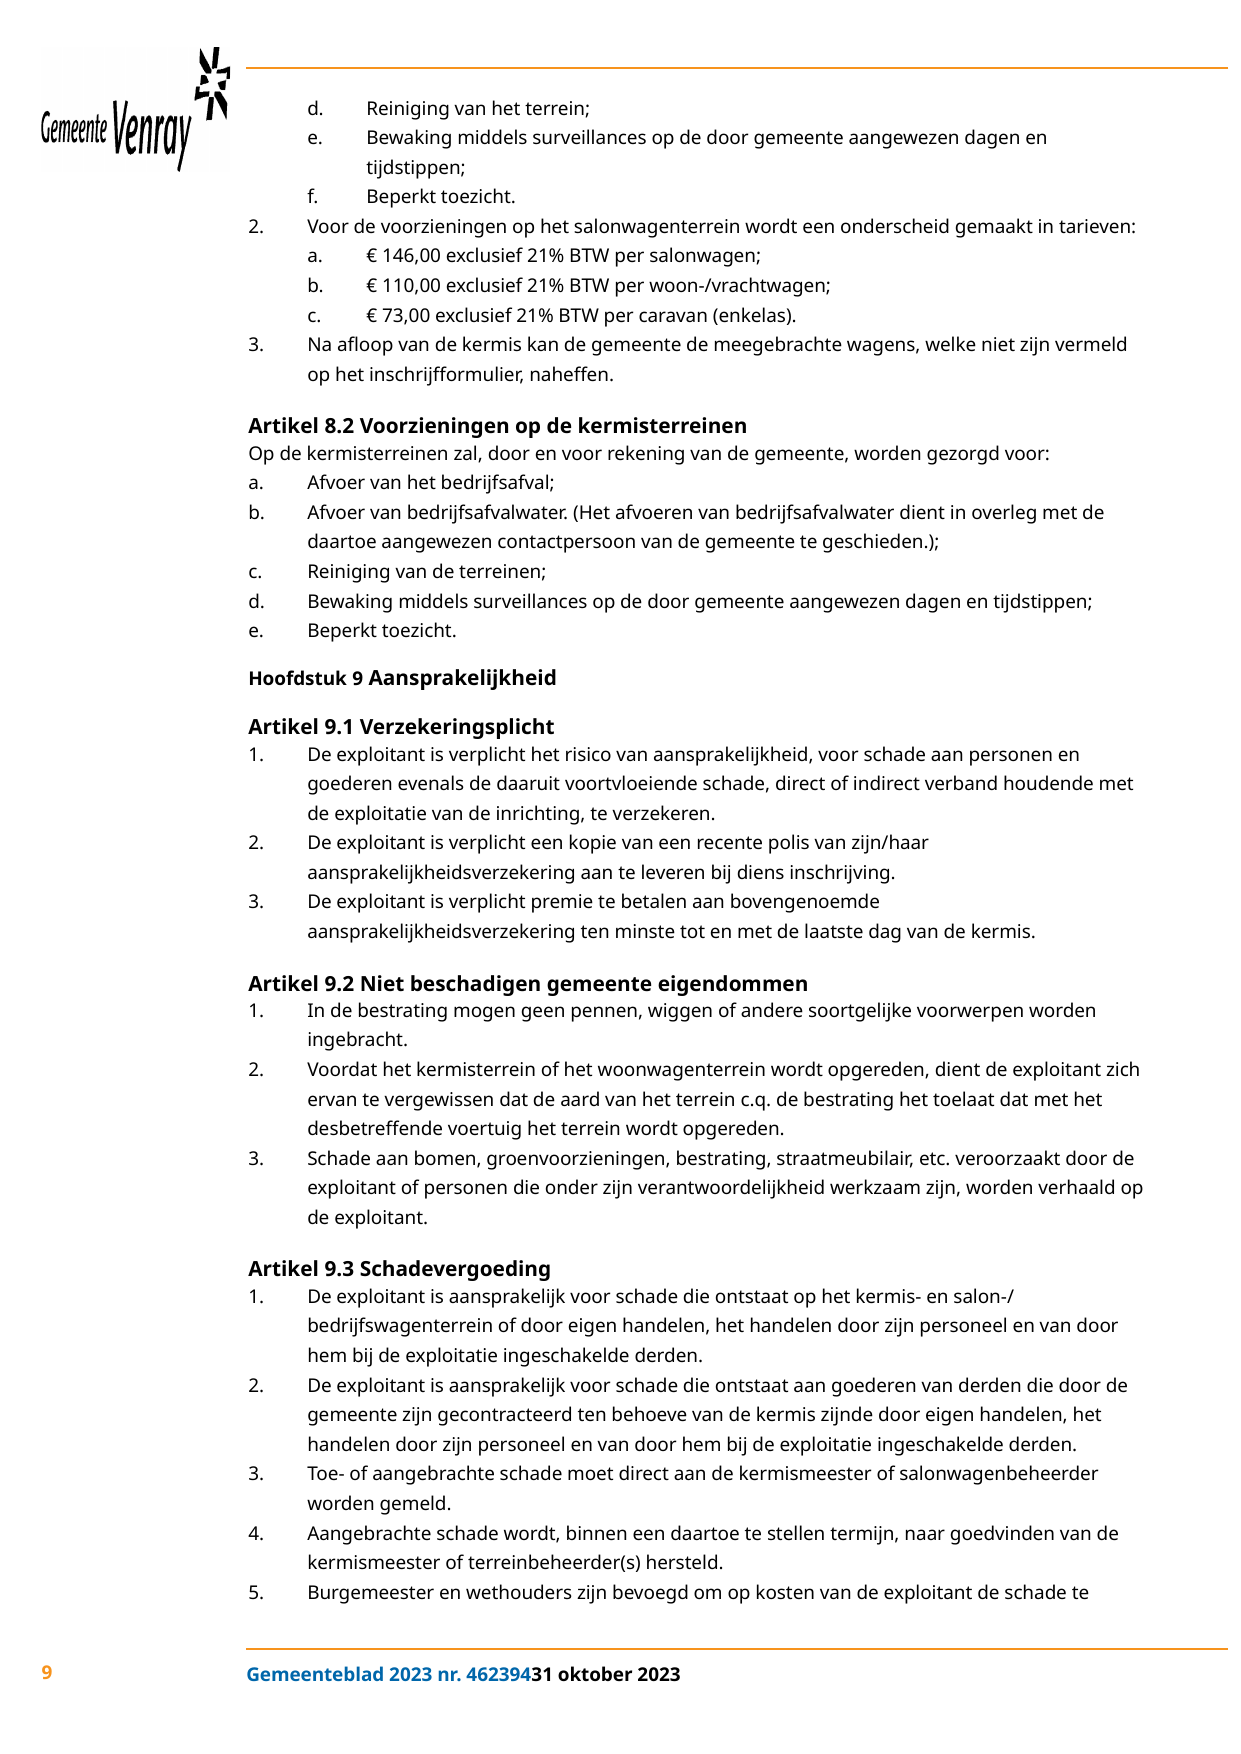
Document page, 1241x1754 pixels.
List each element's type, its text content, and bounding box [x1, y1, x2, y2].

list Bewaking middels surveillances op de door gemeente aangewezen dagen en tijdstippen; [248, 588, 1152, 613]
list Beperkt toezicht. [307, 183, 1152, 209]
list De exploitant is aansprakelijk voor schade die ontstaat aan goederen van derden die door de gemeente zijn gecontracteerd ten behoeve van de kermis zijnde door eigen handelen, het handelen door zijn personeel en van door hem bij de exploitatie ingeschakelde derden. [248, 1372, 1152, 1457]
text Artikel 8.2 Voorzieningen op de kermisterreinen [248, 411, 1152, 440]
text Op de kermisterreinen zal, door en voor rekening van de gemeente, worden gezorgd voor: [248, 440, 1152, 466]
list De exploitant is aansprakelijk voor schade die ontstaat op het kermis- en salon-/ bedrijfswagenterrein of door eigen handelen, het handelen door zijn personeel en van door hem bij de exploitatie ingeschakelde derden. [248, 1283, 1152, 1368]
list De exploitant is verplicht een kopie van een recente polis van zijn/haar aansprakelijkheidsverzekering aan te leveren bij diens inschrijving. [248, 829, 1152, 885]
list Aangebrachte schade wordt, binnen een daartoe te stellen termijn, naar goedvinden van de kermismeester of terreinbeheerder(s) hersteld. [248, 1520, 1152, 1575]
list Reiniging van de terreinen; [248, 558, 1152, 584]
list Reiniging van het terrein; [307, 95, 1152, 121]
list € 110,00 exclusief 21% BTW per woon-/vrachtwagen; [307, 272, 1152, 298]
list In de bestrating mogen geen pennen, wiggen of andere soortgelijke voorwerpen worden ingebracht. [248, 997, 1152, 1052]
list De exploitant is verplicht het risico van aansprakelijkheid, voor schade aan personen en goederen evenals de daaruit voortvloeiende schade, direct of indirect verband houdende met de exploitatie van de inrichting, te verzekeren. [248, 741, 1152, 826]
list Afvoer van bedrijfsafvalwater. (Het afvoeren van bedrijfsafvalwater dient in overleg met de daartoe aangewezen contactpersoon van de gemeente te geschieden.); [248, 499, 1152, 554]
list Voor de voorzieningen op het salonwagenterrein wordt een onderscheid gemaakt in tarieven: [248, 213, 1152, 239]
list Burgemeester en wethouders zijn bevoegd om op kosten van de exploitant de schade te [248, 1579, 1152, 1604]
list € 146,00 exclusief 21% BTW per salonwagen; [307, 243, 1152, 268]
text Artikel 9.2 Niet beschadigen gemeente eigendommen [248, 969, 1152, 997]
list Na afloop van de kermis kan de gemeente de meegebrachte wagens, welke niet zijn vermeld op het inschrijfformulier, naheffen. [248, 331, 1152, 387]
list Voordat het kermisterrein of het woonwagenterrein wordt opgereden, dient de exploitant zich ervan te vergewissen dat de aard van het terrein c.q. de bestrating het toelaat dat met het desbetreffende voertuig het terrein wordt opgereden. [248, 1056, 1152, 1141]
text Artikel 9.1 Verzekeringsplicht [248, 712, 1152, 741]
list De exploitant is verplicht premie te betalen aan bovengenoemde aansprakelijkheidsverzekering ten minste tot en met de laatste dag van de kermis. [248, 889, 1152, 944]
list Schade aan bomen, groenvoorzieningen, bestrating, straatmeubilair, etc. veroorzaakt door de exploitant of personen die onder zijn verantwoordelijkheid werkzaam zijn, worden verhaald op de exploitant. [248, 1145, 1152, 1230]
picture [41, 47, 231, 172]
list Afvoer van het bedrijfsafval; [248, 469, 1152, 495]
text Artikel 9.3 Schadevergoeding [248, 1254, 1152, 1283]
list Toe- of aangebrachte schade moet direct aan de kermismeester of salonwagenbeheerder worden gemeld. [248, 1461, 1152, 1516]
list Bewaking middels surveillances op de door gemeente aangewezen dagen en tijdstippen; [307, 124, 1152, 180]
list Beperkt toezicht. [248, 617, 1152, 643]
text Hoofdstuk 9 Aansprakelijkheid [248, 663, 1152, 691]
list € 73,00 exclusief 21% BTW per caravan (enkelas). [307, 302, 1152, 328]
